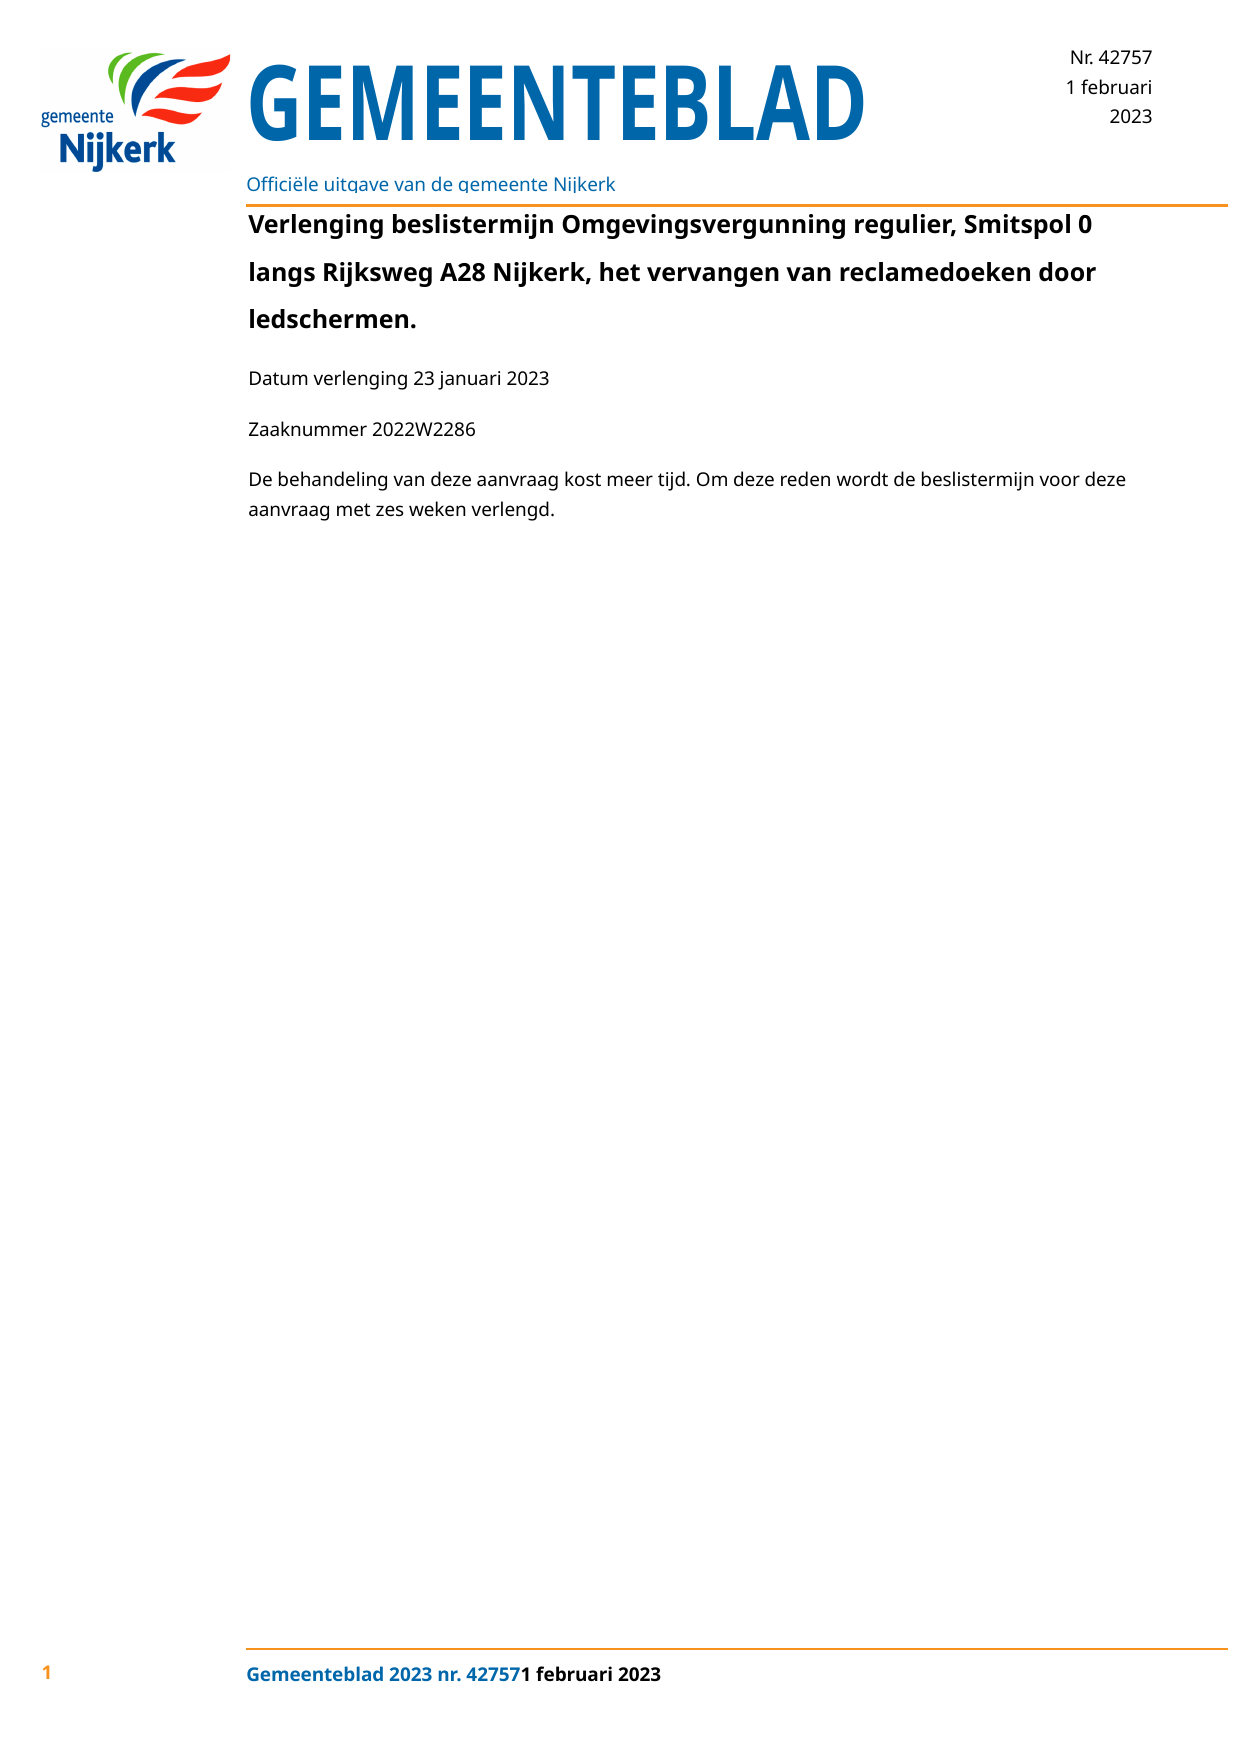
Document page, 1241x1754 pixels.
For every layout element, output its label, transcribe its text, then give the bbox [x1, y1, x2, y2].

text Verlenging beslistermijn Omgevingsvergunning regulier, Smitspol 0 langs Rijksweg A28 Nijkerk, het vervangen van reclamedoeken door ledschermen. [248, 207, 1152, 336]
picture [41, 47, 231, 172]
text Zaaknummer 2022W2286 [248, 416, 1152, 442]
text De behandeling van deze aanvraag kost meer tijd. Om deze reden wordt de beslistermijn voor deze aanvraag met zes weken verlengd. [248, 466, 1152, 522]
text Datum verlenging 23 januari 2023 [248, 366, 1152, 391]
